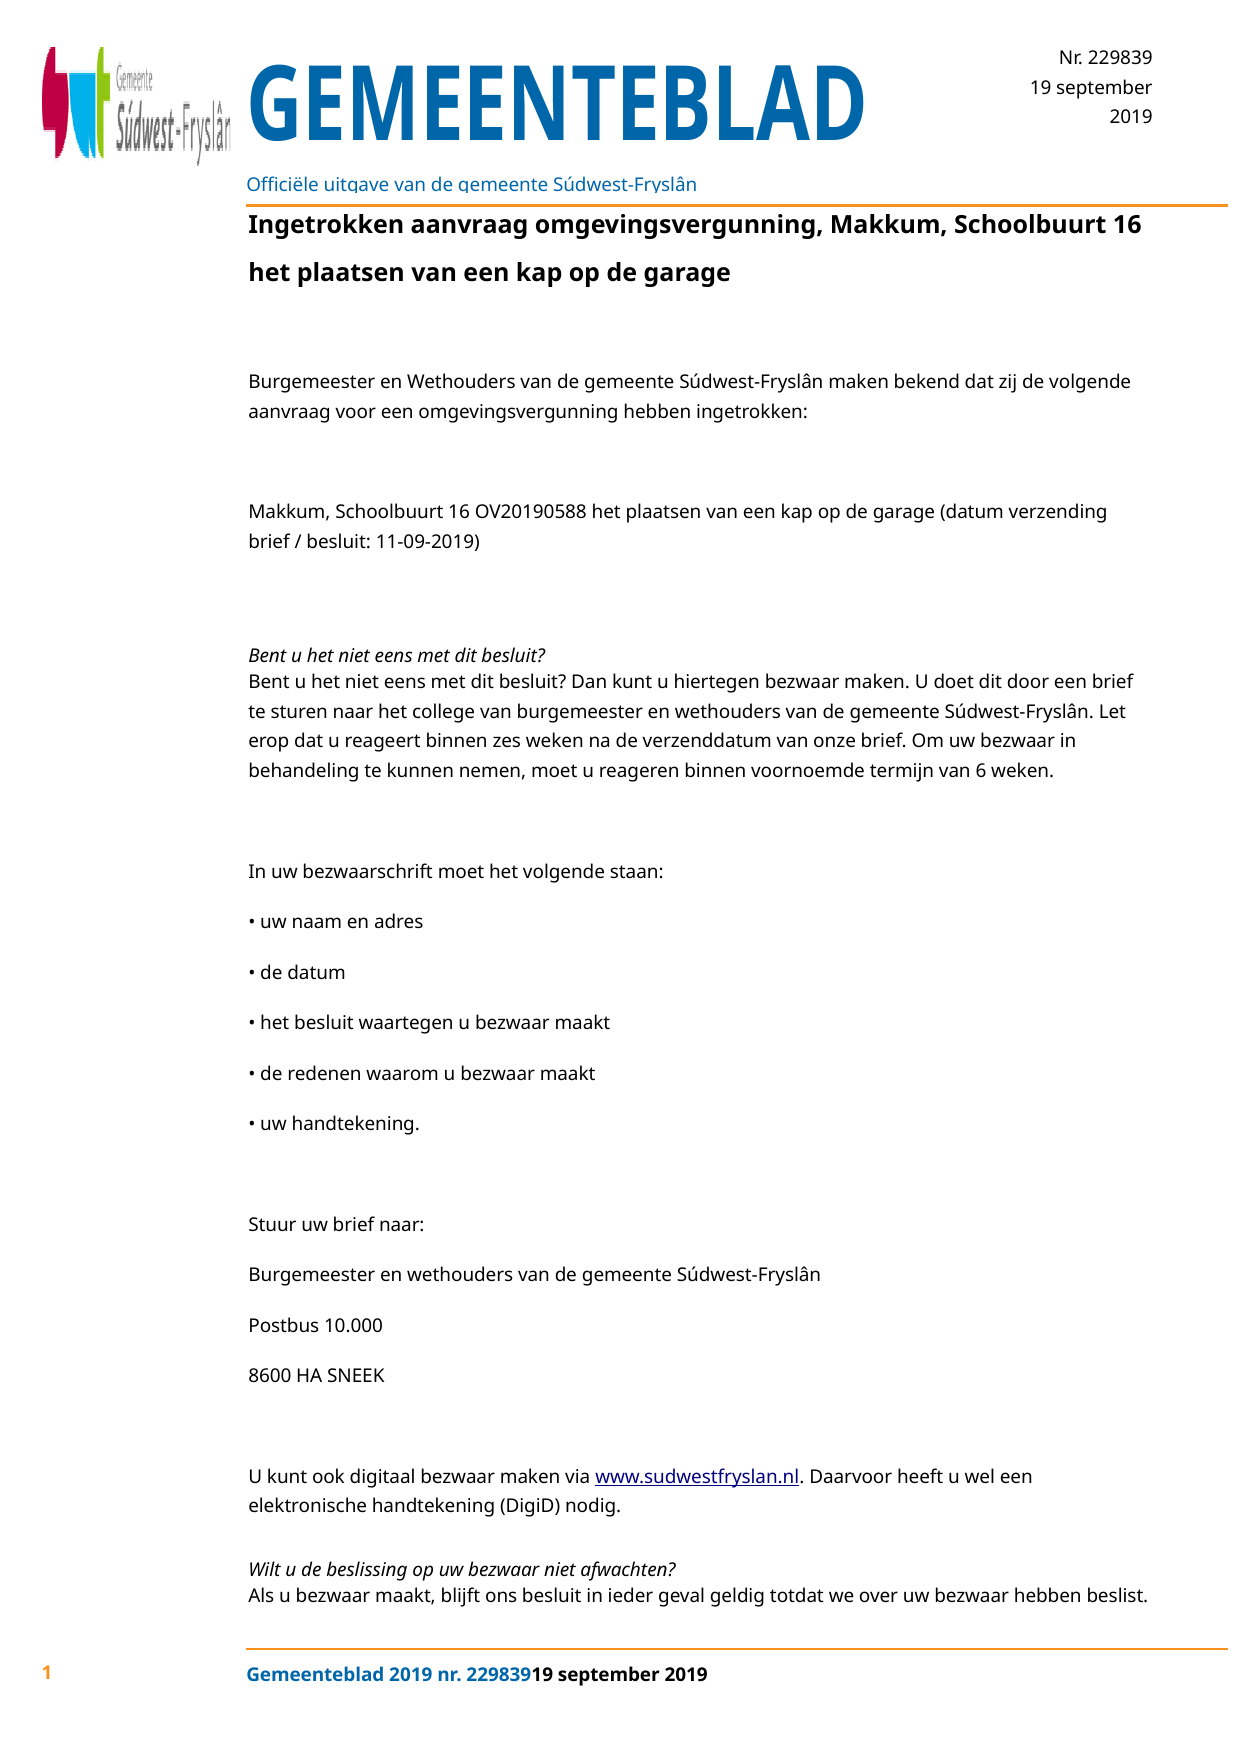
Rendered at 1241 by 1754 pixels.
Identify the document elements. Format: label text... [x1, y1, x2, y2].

text • de redenen waarom u bezwaar maakt [248, 1060, 1152, 1085]
text Makkum, Schoolbuurt 16 OV20190588 het plaatsen van een kap op de garage (datum verzending brief / besluit: 11-09-2019) [248, 499, 1152, 554]
text Burgemeester en wethouders van de gemeente Súdwest-Fryslân [248, 1261, 1152, 1287]
text • de datum [248, 959, 1152, 984]
text Als u bezwaar maakt, blijft ons besluit in ieder geval geldig totdat we over uw bezwaar hebben beslist. [248, 1582, 1152, 1608]
text Wilt u de beslissing op uw bezwaar niet afwachten? [248, 1557, 1152, 1582]
text • uw naam en adres [248, 908, 1152, 934]
text In uw bezwaarschrift moet het volgende staan: [248, 858, 1152, 884]
text Burgemeester en Wethouders van de gemeente Súdwest-Fryslân maken bekend dat zij de volgende aanvraag voor een omgevingsvergunning hebben ingetrokken: [248, 368, 1152, 424]
text U kunt ook digitaal bezwaar maken via www.sudwestfryslan.nl. Daarvoor heeft u wel een elektronische handtekening (DigiD) nodig. [248, 1463, 1152, 1518]
text Postbus 10.000 [248, 1312, 1152, 1337]
text Bent u het niet eens met dit besluit? [248, 643, 1152, 668]
text Stuur uw brief naar: [248, 1211, 1152, 1237]
text Bent u het niet eens met dit besluit? Dan kunt u hiertegen bezwaar maken. U doet dit door een brief te sturen naar het college van burgemeester en wethouders van de gemeente Súdwest-Fryslân. Let erop dat u reageert binnen zes weken na de verzenddatum van onze brief. Om uw bezwaar in behandeling te kunnen nemen, moet u reageren binnen voornoemde termijn van 6 weken. [248, 668, 1152, 783]
text • uw handtekening. [248, 1110, 1152, 1136]
picture [41, 47, 231, 172]
text • het besluit waartegen u bezwaar maakt [248, 1009, 1152, 1035]
text 8600 HA SNEEK [248, 1362, 1152, 1388]
text Ingetrokken aanvraag omgevingsvergunning, Makkum, Schoolbuurt 16 het plaatsen van een kap op de garage [248, 207, 1152, 288]
